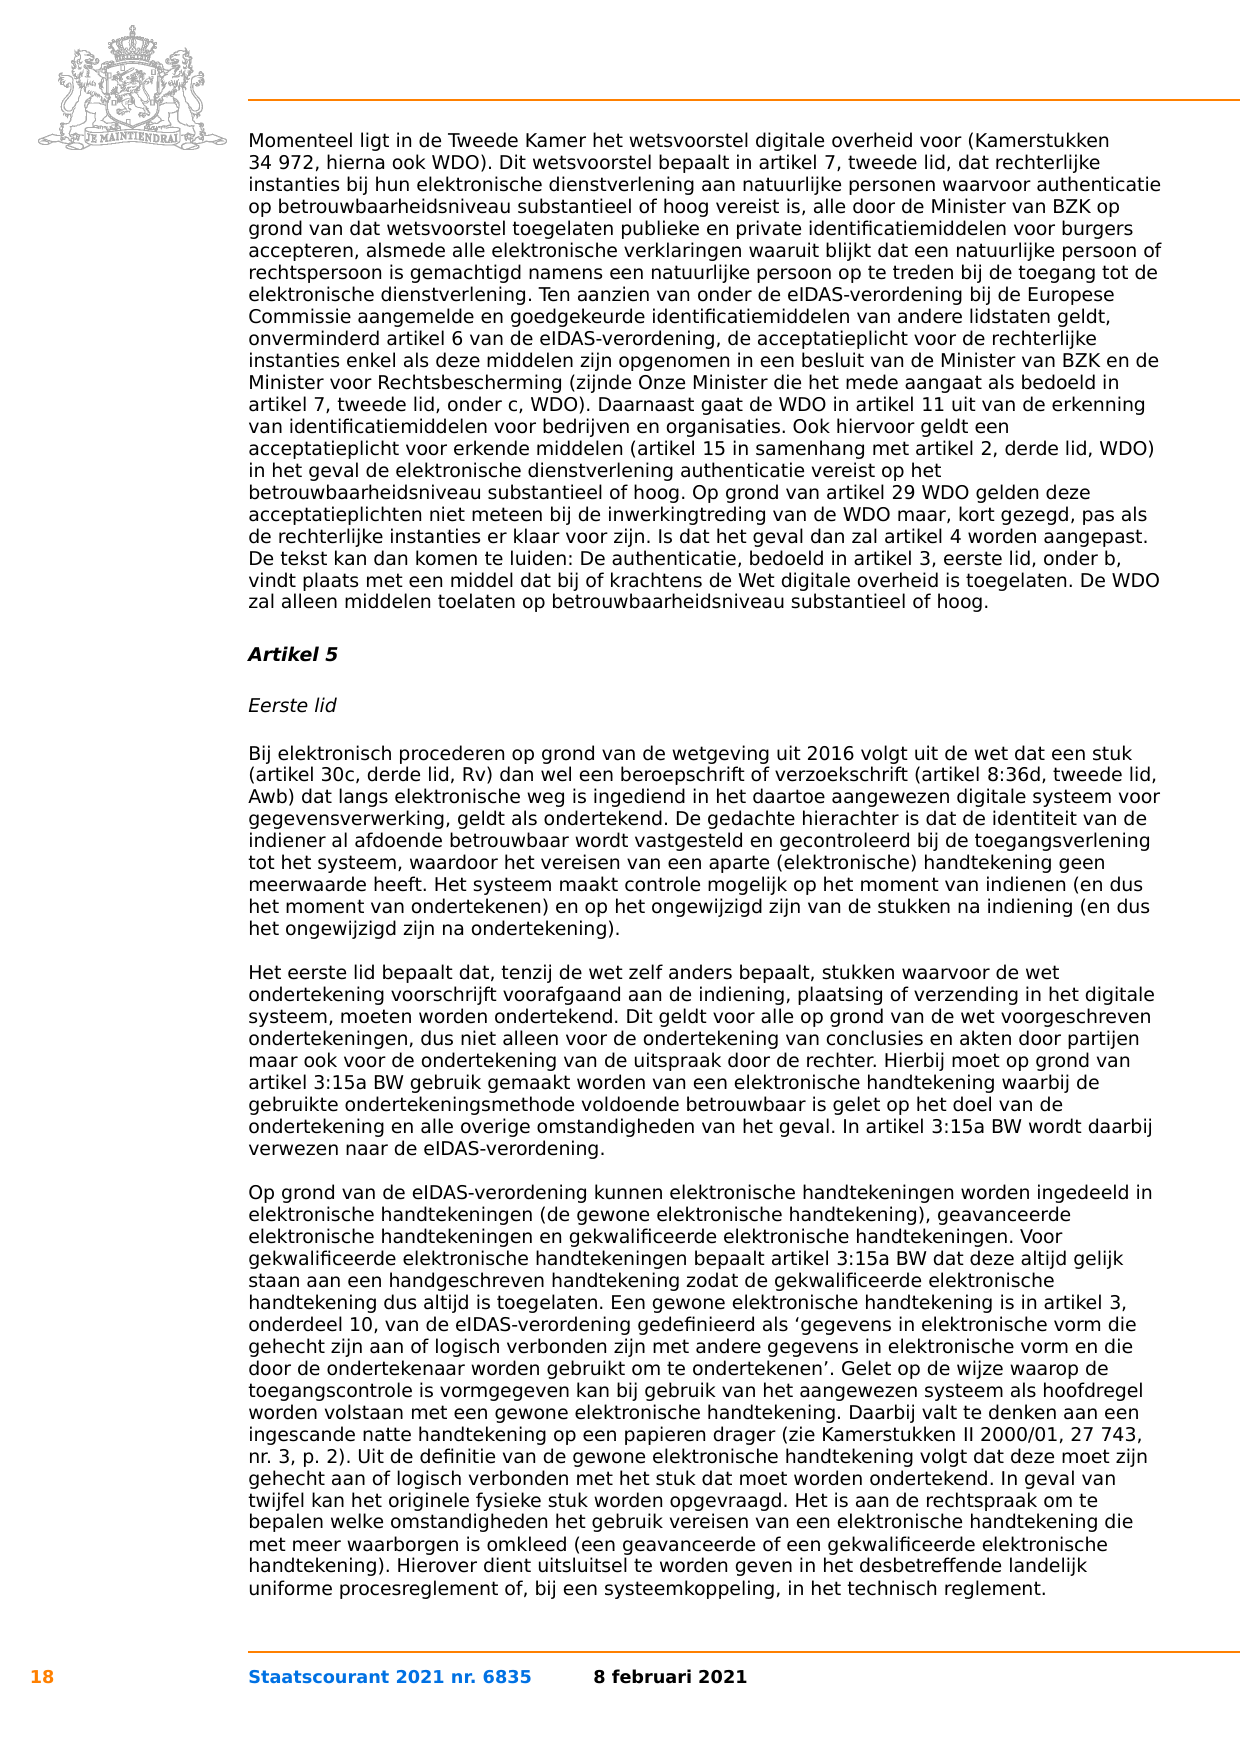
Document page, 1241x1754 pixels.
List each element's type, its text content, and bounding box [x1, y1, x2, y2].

text Bij elektronisch procederen op grond van de wetgeving uit 2016 volgt uit de wet dat een stuk (artikel 30c, derde lid, Rv) dan wel een beroepschrift of verzoekschrift (artikel 8:36d, tweede lid, Awb) dat langs elektronische weg is ingediend in het daartoe aangewezen digitale systeem voor gegevensverwerking, geldt als ondertekend. De gedachte hierachter is dat de identiteit van de indiener al afdoende betrouwbaar wordt vastgesteld en gecontroleerd bij de toegangsverlening tot het systeem, waardoor het vereisen van een aparte (elektronische) handtekening geen meerwaarde heeft. Het systeem maakt controle mogelijk op het moment van indienen (en dus het moment van ondertekenen) en op het ongewijzigd zijn van de stukken na indiening (en dus het ongewijzigd zijn na ondertekening). [248, 742, 1163, 940]
text Op grond van de eIDAS-verordening kunnen elektronische handtekeningen worden ingedeeld in elektronische handtekeningen (de gewone elektronische handtekening), geavanceerde elektronische handtekeningen en gekwalificeerde elektronische handtekeningen. Voor gekwalificeerde elektronische handtekeningen bepaalt artikel 3:15a BW dat deze altijd gelijk staan aan een handgeschreven handtekening zodat de gekwalificeerde elektronische handtekening dus altijd is toegelaten. Een gewone elektronische handtekening is in artikel 3, onderdeel 10, van de eIDAS-verordening gedefinieerd als ‘gegevens in elektronische vorm die gehecht zijn aan of logisch verbonden zijn met andere gegevens in elektronische vorm en die door de ondertekenaar worden gebruikt om te ondertekenen’. Gelet op de wijze waarop de toegangscontrole is vormgegeven kan bij gebruik van het aangewezen systeem als hoofdregel worden volstaan met een gewone elektronische handtekening. Daarbij valt te denken aan een ingescande natte handtekening op een papieren drager (zie Kamerstukken II 2000/01, 27 743, nr. 3, p. 2). Uit de definitie van de gewone elektronische handtekening volgt dat deze moet zijn gehecht aan of logisch verbonden met het stuk dat moet worden ondertekend. In geval van twijfel kan het originele fysieke stuk worden opgevraagd. Het is aan de rechtspraak om te bepalen welke omstandigheden het gebruik vereisen van een elektronische handtekening die met meer waarborgen is omkleed (een geavanceerde of een gekwalificeerde elektronische handtekening). Hierover dient uitsluitsel te worden geven in het desbetreffende landelijk uniforme procesreglement of, bij een systeemkoppeling, in het technisch reglement. [248, 1182, 1163, 1599]
text Momenteel ligt in de Tweede Kamer het wetsvoorstel digitale overheid voor (Kamerstukken 34 972, hierna ook WDO). Dit wetsvoorstel bepaalt in artikel 7, tweede lid, dat rechterlijke instanties bij hun elektronische dienstverlening aan natuurlijke personen waarvoor authenticatie op betrouwbaarheidsniveau substantieel of hoog vereist is, alle door de Minister van BZK op grond van dat wetsvoorstel toegelaten publieke en private identificatiemiddelen voor burgers accepteren, alsmede alle elektronische verklaringen waaruit blijkt dat een natuurlijke persoon of rechtspersoon is gemachtigd namens een natuurlijke persoon op te treden bij de toegang tot de elektronische dienstverlening. Ten aanzien van onder de eIDAS-verordening bij de Europese Commissie aangemelde en goedgekeurde identificatiemiddelen van andere lidstaten geldt, onverminderd artikel 6 van de eIDAS-verordening, de acceptatieplicht voor de rechterlijke instanties enkel als deze middelen zijn opgenomen in een besluit van de Minister van BZK en de Minister voor Rechtsbescherming (zijnde Onze Minister die het mede aangaat als bedoeld in artikel 7, tweede lid, onder c, WDO). Daarnaast gaat de WDO in artikel 11 uit van de erkenning van identificatiemiddelen voor bedrijven en organisaties. Ook hiervoor geldt een acceptatieplicht voor erkende middelen (artikel 15 in samenhang met artikel 2, derde lid, WDO) in het geval de elektronische dienstverlening authenticatie vereist op het betrouwbaarheidsniveau substantieel of hoog. Op grond van artikel 29 WDO gelden deze acceptatieplichten niet meteen bij de inwerkingtreding van de WDO maar, kort gezegd, pas als de rechterlijke instanties er klaar voor zijn. Is dat het geval dan zal artikel 4 worden aangepast. De tekst kan dan komen te luiden: De authenticatie, bedoeld in artikel 3, eerste lid, onder b, vindt plaats met een middel dat bij of krachtens de Wet digitale overheid is toegelaten. De WDO zal alleen middelen toelaten op betrouwbaarheidsniveau substantieel of hoog. [248, 130, 1163, 613]
subtitle Artikel 5 [248, 643, 1163, 665]
picture [38, 25, 227, 150]
subtitle Eerste lid [248, 695, 1163, 717]
text Het eerste lid bepaalt dat, tenzij de wet zelf anders bepaalt, stukken waarvoor de wet ondertekening voorschrijft voorafgaand aan de indiening, plaatsing of verzending in het digitale systeem, moeten worden ondertekend. Dit geldt voor alle op grond van de wet voorgeschreven ondertekeningen, dus niet alleen voor de ondertekening van conclusies en akten door partijen maar ook voor de ondertekening van de uitspraak door de rechter. Hierbij moet op grond van artikel 3:15a BW gebruik gemaakt worden van een elektronische handtekening waarbij de gebruikte ondertekeningsmethode voldoende betrouwbaar is gelet op het doel van de ondertekening en alle overige omstandigheden van het geval. In artikel 3:15a BW wordt daarbij verwezen naar de eIDAS-verordening. [248, 962, 1163, 1160]
